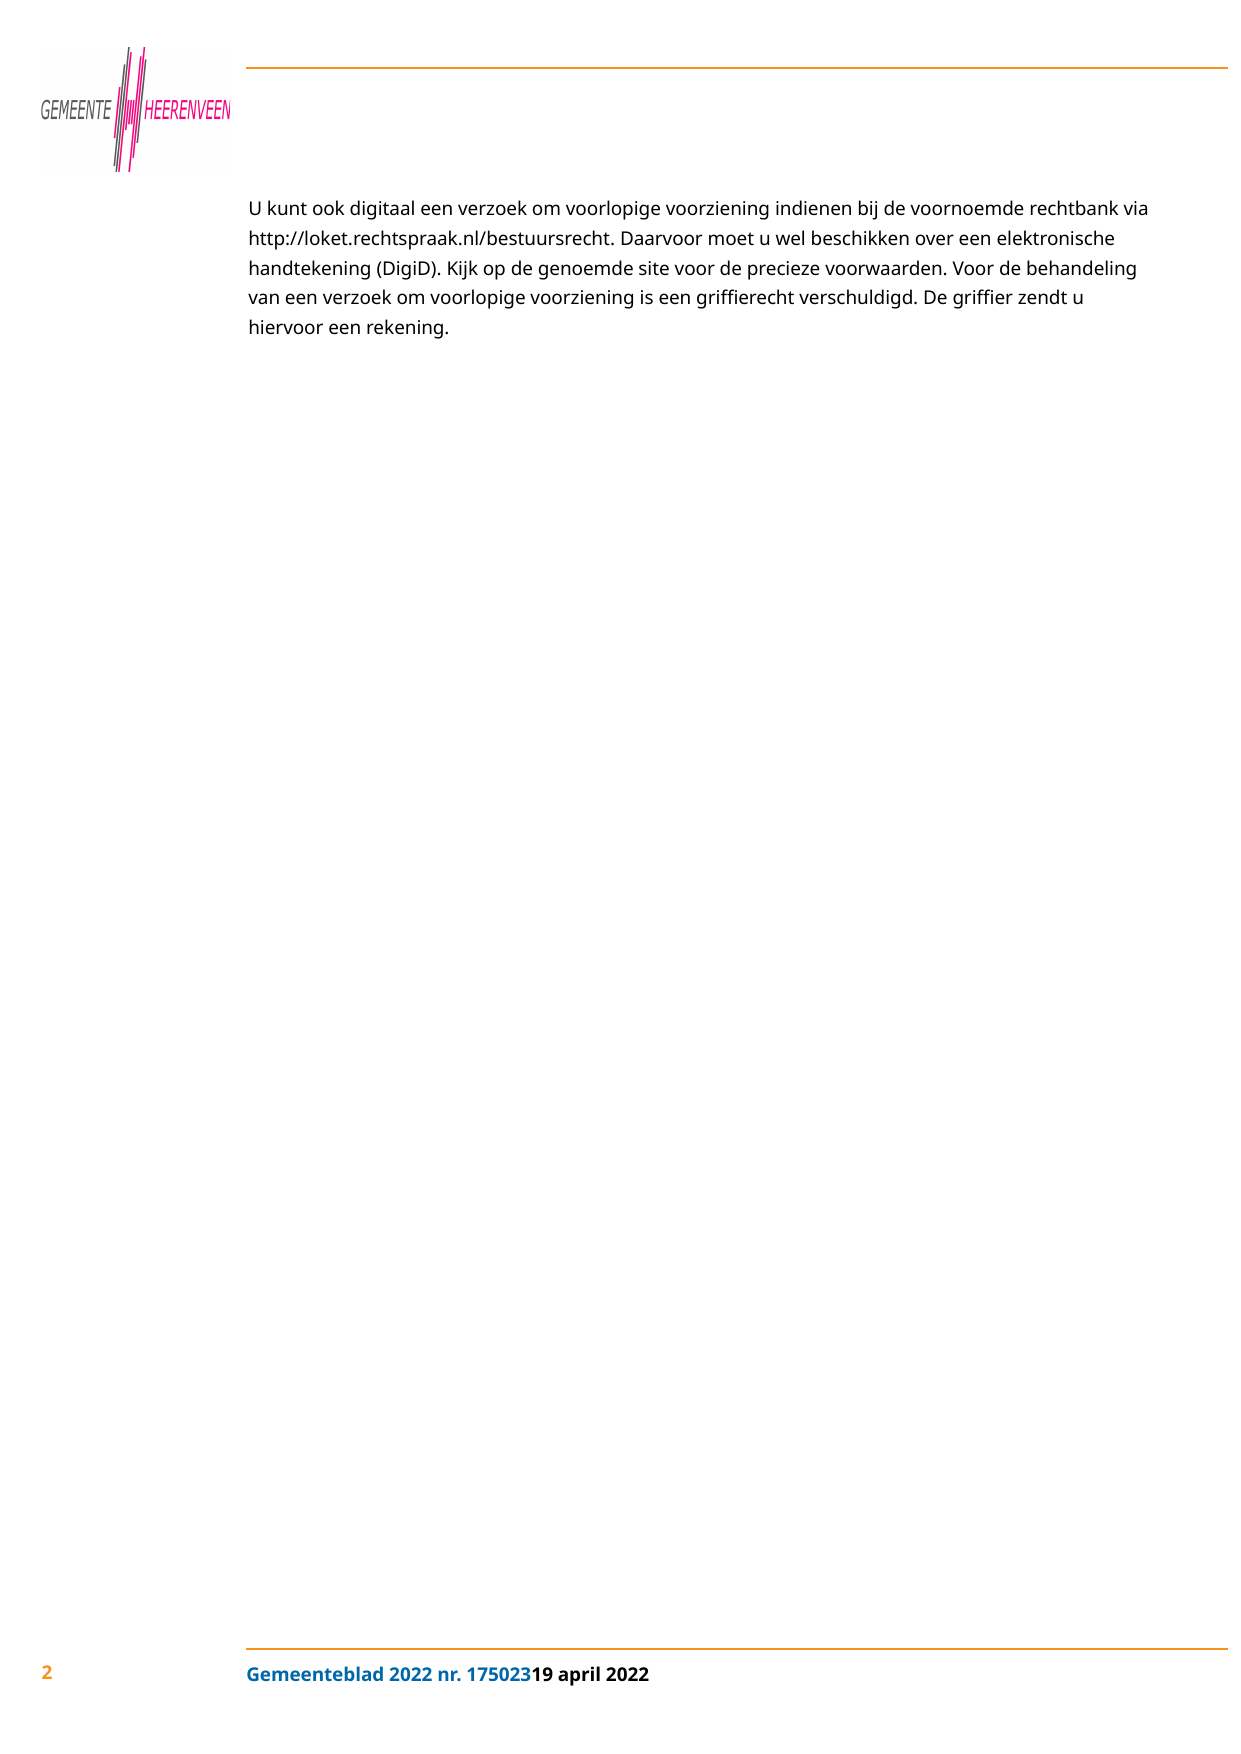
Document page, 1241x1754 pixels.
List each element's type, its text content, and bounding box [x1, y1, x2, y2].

text U kunt ook digitaal een verzoek om voorlopige voorziening indienen bij de voornoemde rechtbank via http://loket.rechtspraak.nl/bestuursrecht. Daarvoor moet u wel beschikken over een elektronische handtekening (DigiD). Kijk op de genoemde site voor de precieze voorwaarden. Voor de behandeling van een verzoek om voorlopige voorziening is een griffierecht verschuldigd. De griffier zendt u hiervoor een rekening. [248, 196, 1152, 340]
picture [41, 47, 231, 172]
